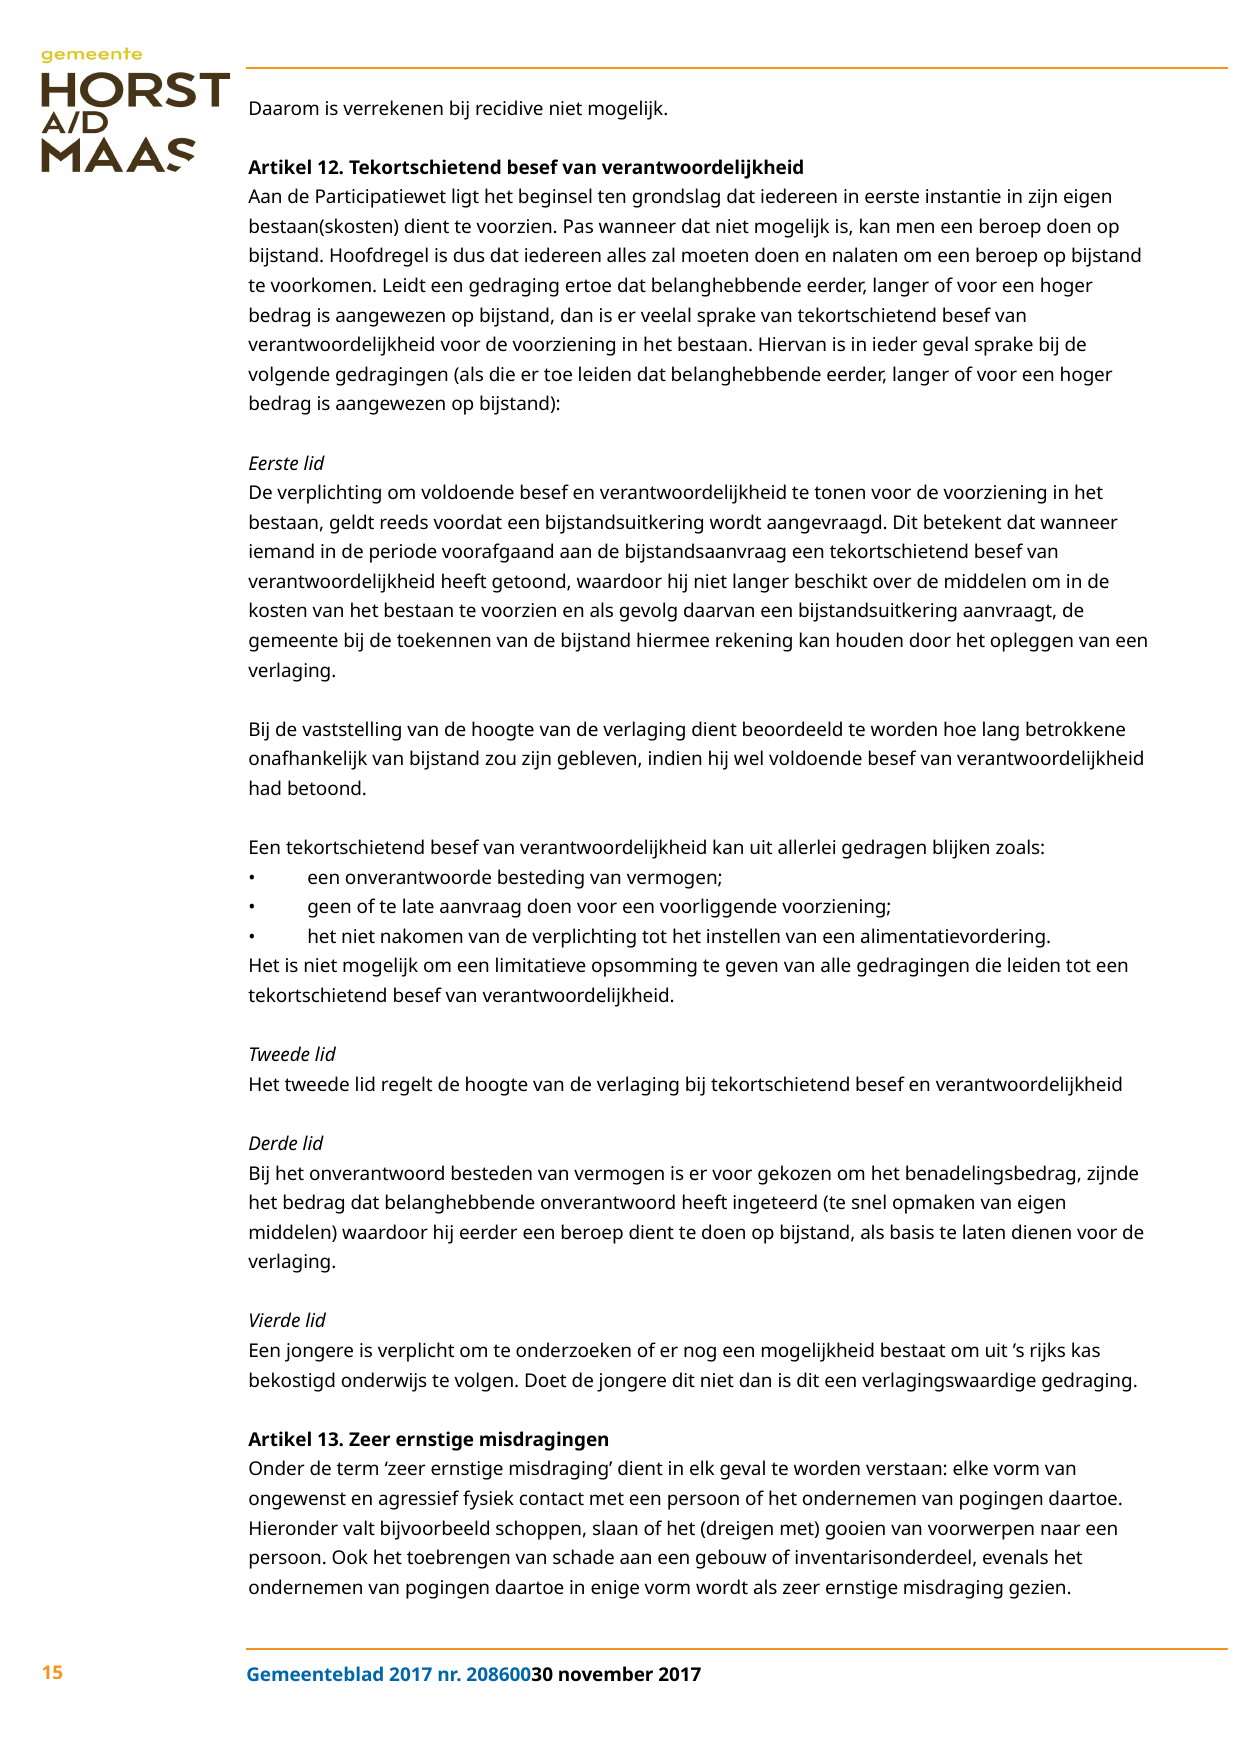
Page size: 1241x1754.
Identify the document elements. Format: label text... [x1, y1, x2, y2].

text Bij het onverantwoord besteden van vermogen is er voor gekozen om het benadelingsbedrag, zijnde het bedrag dat belanghebbende onverantwoord heeft ingeteerd (te snel opmaken van eigen middelen) waardoor hij eerder een beroep dient te doen op bijstand, als basis te laten dienen voor de verlaging. [248, 1160, 1152, 1274]
picture [41, 47, 231, 172]
text Tweede lid [248, 1041, 1152, 1067]
text De verplichting om voldoende besef en verantwoordelijkheid te tonen voor de voorziening in het bestaan, geldt reeds voordat een bijstandsuitkering wordt aangevraagd. Dit betekent dat wanneer iemand in de periode voorafgaand aan de bijstandsaanvraag een tekortschietend besef van verantwoordelijkheid heeft getoond, waardoor hij niet langer beschikt over de middelen om in de kosten van het bestaan te voorzien en als gevolg daarvan een bijstandsuitkering aanvraagt, de gemeente bij de toekennen van de bijstand hiermee rekening kan houden door het opleggen van een verlaging. [248, 479, 1152, 683]
text Vierde lid [248, 1308, 1152, 1333]
text Daarom is verrekenen bij recidive niet mogelijk. [248, 95, 1152, 121]
text Aan de Participatiewet ligt het beginsel ten grondslag dat iedereen in eerste instantie in zijn eigen bestaan(skosten) dient te voorzien. Pas wanneer dat niet mogelijk is, kan men een beroep doen op bijstand. Hoofdregel is dus dat iedereen alles zal moeten doen en nalaten om een beroep op bijstand te voorkomen. Leidt een gedraging ertoe dat belanghebbende eerder, langer of voor een hoger bedrag is aangewezen op bijstand, dan is er veelal sprake van tekortschietend besef van verantwoordelijkheid voor de voorziening in het bestaan. Hiervan is in ieder geval sprake bij de volgende gedragingen (als die er toe leiden dat belanghebbende eerder, langer of voor een hoger bedrag is aangewezen op bijstand): [248, 183, 1152, 416]
list het niet nakomen van de verplichting tot het instellen van een alimentatievordering. [248, 923, 1152, 949]
text Het is niet mogelijk om een limitatieve opsomming te geven van alle gedragingen die leiden tot een tekortschietend besef van verantwoordelijkheid. [248, 953, 1152, 1008]
text Een jongere is verplicht om te onderzoeken of er nog een mogelijkheid bestaat om uit ’s rijks kas bekostigd onderwijs te volgen. Doet de jongere dit niet dan is dit een verlagingswaardige gedraging. [248, 1337, 1152, 1393]
text Onder de term ‘zeer ernstige misdraging’ dient in elk geval te worden verstaan: elke vorm van ongewenst en agressief fysiek contact met een persoon of het ondernemen van pogingen daartoe. Hieronder valt bijvoorbeeld schoppen, slaan of het (dreigen met) gooien van voorwerpen naar een persoon. Ook het toebrengen van schade aan een gebouw of inventarisonderdeel, evenals het ondernemen van pogingen daartoe in enige vorm wordt als zeer ernstige misdraging gezien. [248, 1456, 1152, 1600]
text Derde lid [248, 1130, 1152, 1156]
list geen of te late aanvraag doen voor een voorliggende voorziening; [248, 893, 1152, 919]
text Artikel 12. Tekortschietend besef van verantwoordelijkheid [248, 154, 1152, 180]
text Een tekortschietend besef van verantwoordelijkheid kan uit allerlei gedragen blijken zoals: [248, 834, 1152, 860]
text Bij de vaststelling van de hoogte van de verlaging dient beoordeeld te worden hoe lang betrokkene onafhankelijk van bijstand zou zijn gebleven, indien hij wel voldoende besef van verantwoordelijkheid had betoond. [248, 716, 1152, 801]
text Het tweede lid regelt de hoogte van de verlaging bij tekortschietend besef en verantwoordelijkheid [248, 1071, 1152, 1097]
list een onverantwoorde besteding van vermogen; [248, 864, 1152, 890]
text Artikel 13. Zeer ernstige misdragingen [248, 1426, 1152, 1452]
text Eerste lid [248, 450, 1152, 476]
